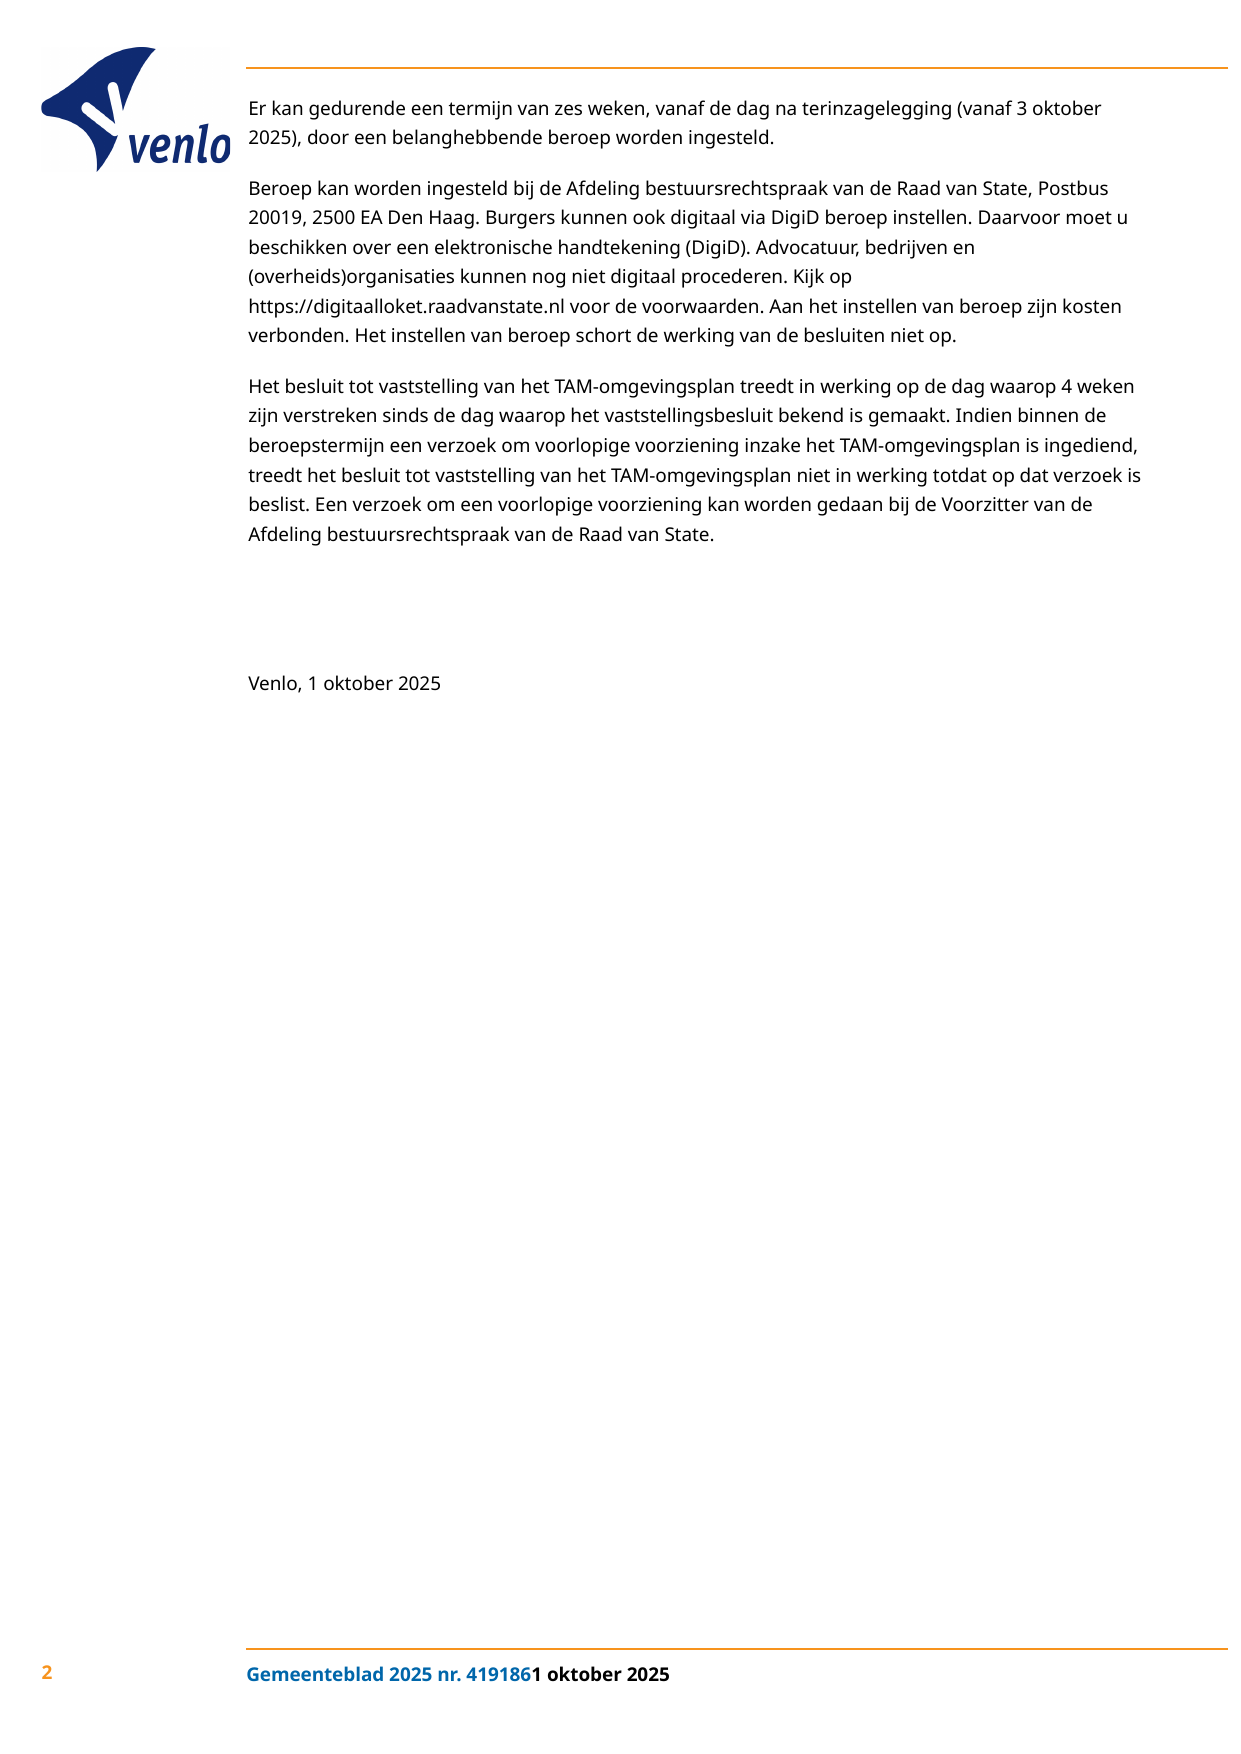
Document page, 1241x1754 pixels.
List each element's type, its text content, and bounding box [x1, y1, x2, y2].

text Het besluit tot vaststelling van het TAM-omgevingsplan treedt in werking op de dag waarop 4 weken zijn verstreken sinds de dag waarop het vaststellingsbesluit bekend is gemaakt. Indien binnen de beroepstermijn een verzoek om voorlopige voorziening inzake het TAM-omgevingsplan is ingediend, treedt het besluit tot vaststelling van het TAM-omgevingsplan niet in werking totdat op dat verzoek is beslist. Een verzoek om een voorlopige voorziening kan worden gedaan bij de Voorzitter van de Afdeling bestuursrechtspraak van de Raad van State. [248, 373, 1152, 547]
picture [41, 47, 231, 172]
text Er kan gedurende een termijn van zes weken, vanaf de dag na terinzagelegging (vanaf 3 oktober 2025), door een belanghebbende beroep worden ingesteld. [248, 95, 1152, 150]
text Venlo, 1 oktober 2025 [248, 670, 1152, 695]
text Beroep kan worden ingesteld bij de Afdeling bestuursrechtspraak van de Raad van State, Postbus 20019, 2500 EA Den Haag. Burgers kunnen ook digitaal via DigiD beroep instellen. Daarvoor moet u beschikken over een elektronische handtekening (DigiD). Advocatuur, bedrijven en (overheids)organisaties kunnen nog niet digitaal procederen. Kijk op https://digitaalloket.raadvanstate.nl voor de voorwaarden. Aan het instellen van beroep zijn kosten verbonden. Het instellen van beroep schort de werking van de besluiten niet op. [248, 175, 1152, 348]
